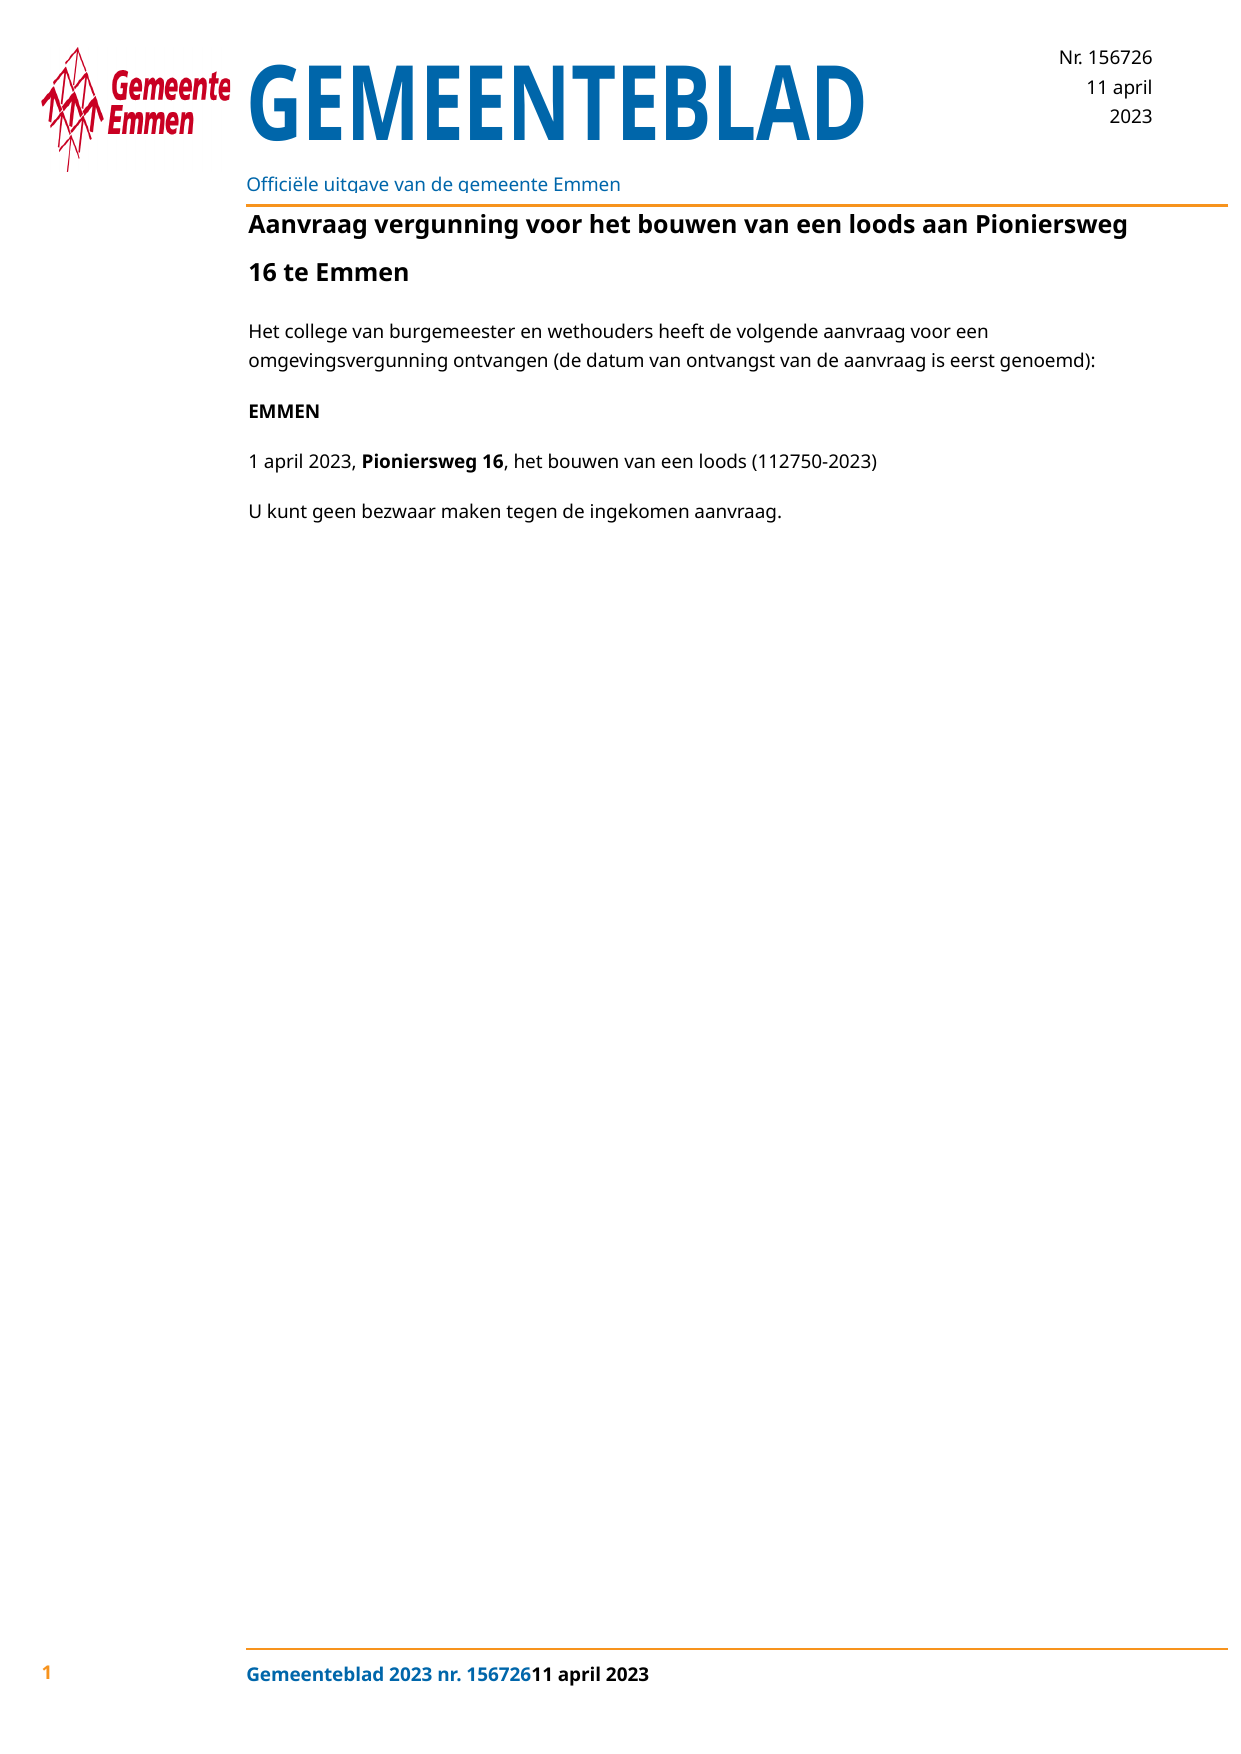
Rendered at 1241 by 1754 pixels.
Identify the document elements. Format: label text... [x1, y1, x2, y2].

text U kunt geen bezwaar maken tegen de ingekomen aanvraag. [248, 499, 1152, 524]
text Het college van burgemeester en wethouders heeft de volgende aanvraag voor een omgevingsvergunning ontvangen (de datum van ontvangst van de aanvraag is eerst genoemd): [248, 318, 1152, 373]
text EMMEN [248, 398, 1152, 424]
text 1 april 2023, Pioniersweg 16, het bouwen van een loods (112750-2023) [248, 448, 1152, 474]
text Aanvraag vergunning voor het bouwen van een loods aan Pioniersweg 16 te Emmen [248, 207, 1152, 288]
picture [41, 47, 231, 172]
